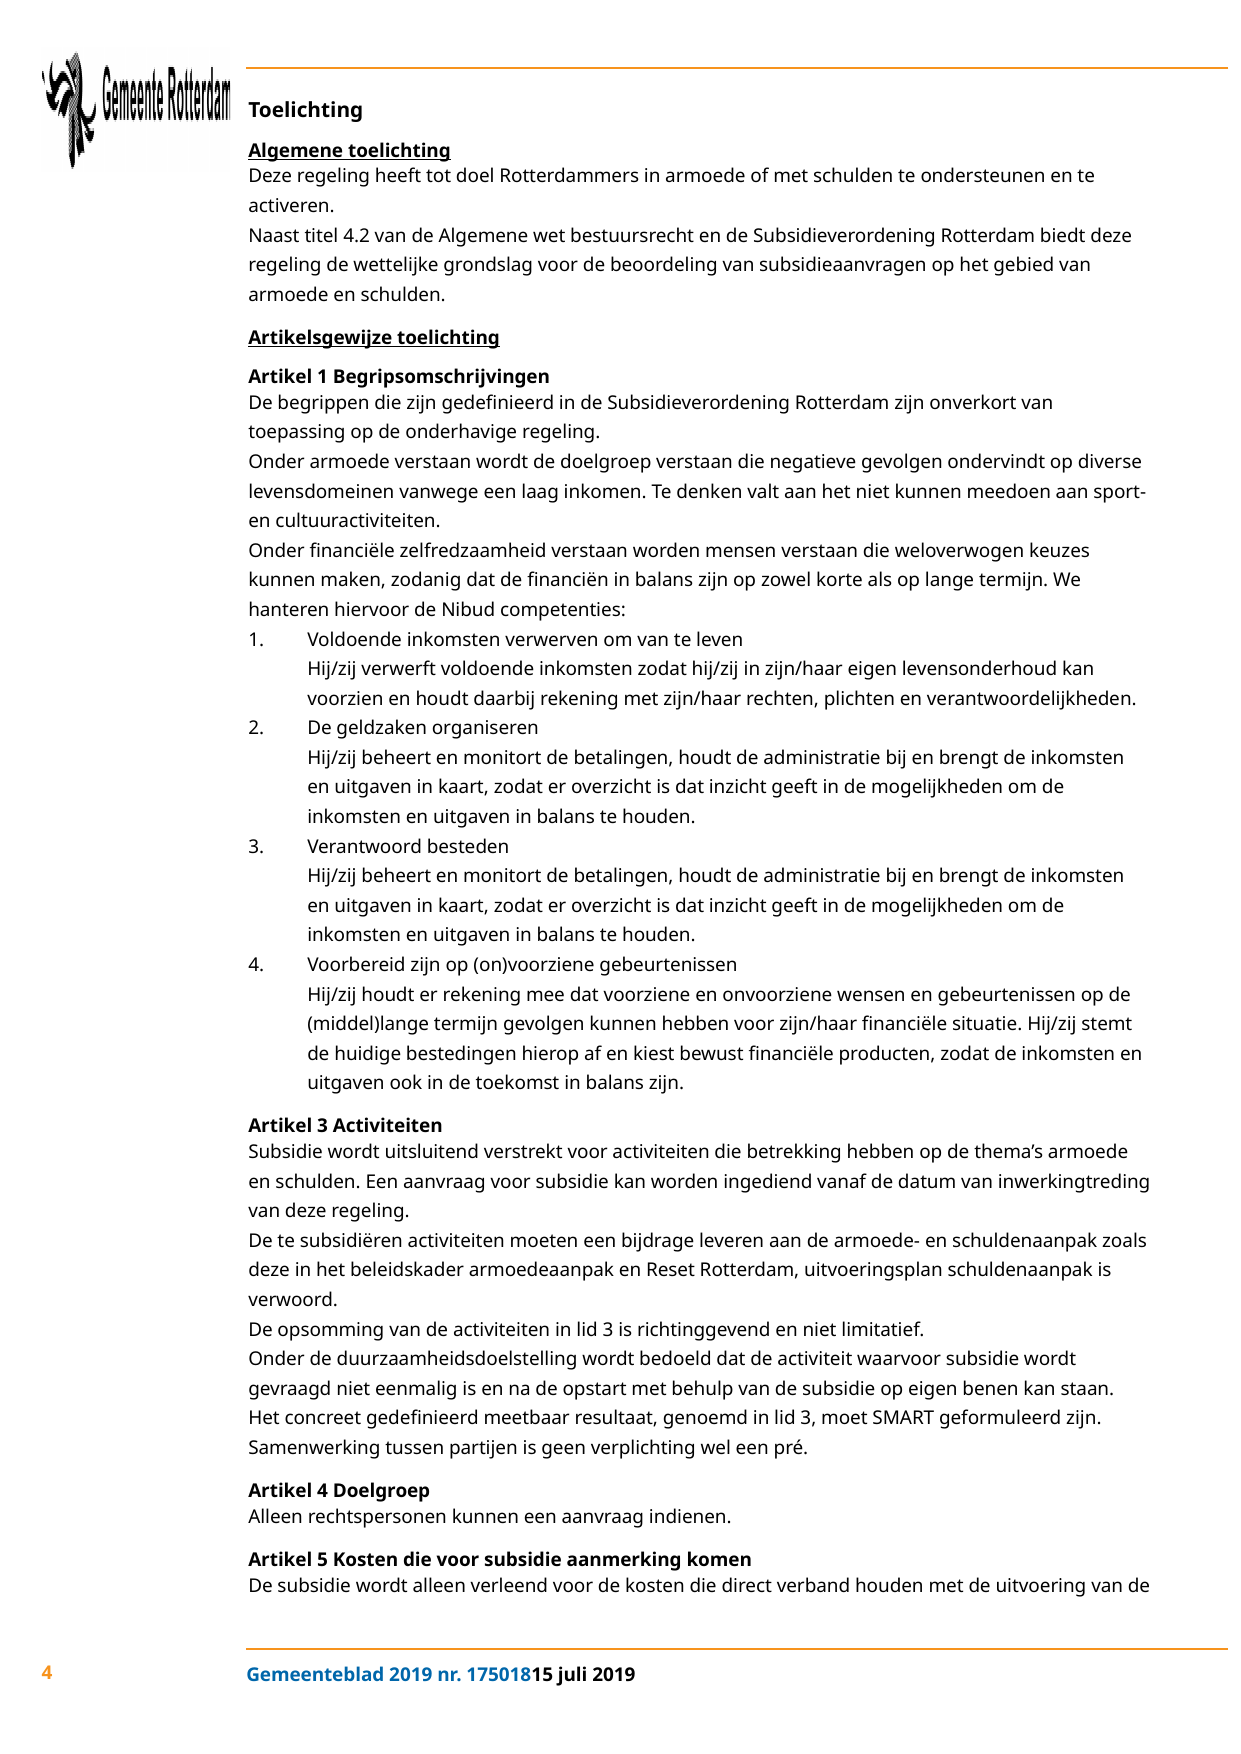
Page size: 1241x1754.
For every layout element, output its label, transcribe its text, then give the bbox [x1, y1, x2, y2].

text Onder financiële zelfredzaamheid verstaan worden mensen verstaan die weloverwogen keuzes kunnen maken, zodanig dat de financiën in balans zijn op zowel korte als op lange termijn. We hanteren hiervoor de Nibud competenties: [248, 537, 1152, 622]
list De geldzaken organiseren [248, 714, 1152, 740]
picture [41, 47, 231, 172]
text Deze regeling heeft tot doel Rotterdammers in armoede of met schulden te ondersteunen en te activeren. [248, 163, 1152, 218]
text Toelichting [248, 95, 1152, 123]
text Onder armoede verstaan wordt de doelgroep verstaan die negatieve gevolgen ondervindt op diverse levensdomeinen vanwege een laag inkomen. Te denken valt aan het niet kunnen meedoen aan sport- en cultuuractiviteiten. [248, 448, 1152, 533]
text Artikel 3 Activiteiten [248, 1113, 1152, 1138]
text De te subsidiëren activiteiten moeten een bijdrage leveren aan de armoede- en schuldenaanpak zoals deze in het beleidskader armoedeaanpak en Reset Rotterdam, uitvoeringsplan schuldenaanpak is verwoord. [248, 1227, 1152, 1312]
list Hij/zij verwerft voldoende inkomsten zodat hij/zij in zijn/haar eigen levensonderhoud kan voorzien en houdt daarbij rekening met zijn/haar rechten, plichten en verantwoordelijkheden. [248, 655, 1152, 711]
text Artikel 4 Doelgroep [248, 1477, 1152, 1503]
list Voorbereid zijn op (on)voorziene gebeurtenissen [248, 951, 1152, 977]
list Verantwoord besteden [248, 833, 1152, 858]
text Artikel 1 Begripsomschrijvingen [248, 363, 1152, 389]
text De subsidie wordt alleen verleend voor de kosten die direct verband houden met de uitvoering van de [248, 1572, 1152, 1598]
list Hij/zij beheert en monitort de betalingen, houdt de administratie bij en brengt de inkomsten en uitgaven in kaart, zodat er overzicht is dat inzicht geeft in de mogelijkheden om de inkomsten en uitgaven in balans te houden. [248, 744, 1152, 829]
text Onder de duurzaamheidsdoelstelling wordt bedoeld dat de activiteit waarvoor subsidie wordt gevraagd niet eenmalig is en na de opstart met behulp van de subsidie op eigen benen kan staan. [248, 1345, 1152, 1401]
text Naast titel 4.2 van de Algemene wet bestuursrecht en de Subsidieverordening Rotterdam biedt deze regeling de wettelijke grondslag voor de beoordeling van subsidieaanvragen op het gebied van armoede en schulden. [248, 222, 1152, 307]
text Het concreet gedefinieerd meetbaar resultaat, genoemd in lid 3, moet SMART geformuleerd zijn. [248, 1404, 1152, 1430]
text Alleen rechtspersonen kunnen een aanvraag indienen. [248, 1503, 1152, 1529]
text Artikelsgewijze toelichting [248, 324, 1152, 350]
text Subsidie wordt uitsluitend verstrekt voor activiteiten die betrekking hebben op de thema’s armoede en schulden. Een aanvraag voor subsidie kan worden ingediend vanaf de datum van inwerkingtreding van deze regeling. [248, 1138, 1152, 1223]
list Hij/zij houdt er rekening mee dat voorziene en onvoorziene wensen en gebeurtenissen op de (middel)lange termijn gevolgen kunnen hebben voor zijn/haar financiële situatie. Hij/zij stemt de huidige bestedingen hierop af en kiest bewust financiële producten, zodat de inkomsten en uitgaven ook in de toekomst in balans zijn. [248, 981, 1152, 1095]
text De opsomming van de activiteiten in lid 3 is richtinggevend en niet limitatief. [248, 1316, 1152, 1342]
text De begrippen die zijn gedefinieerd in de Subsidieverordening Rotterdam zijn onverkort van toepassing op de onderhavige regeling. [248, 389, 1152, 444]
list Voldoende inkomsten verwerven om van te leven [248, 626, 1152, 651]
list Hij/zij beheert en monitort de betalingen, houdt de administratie bij en brengt de inkomsten en uitgaven in kaart, zodat er overzicht is dat inzicht geeft in de mogelijkheden om de inkomsten en uitgaven in balans te houden. [248, 862, 1152, 947]
text Artikel 5 Kosten die voor subsidie aanmerking komen [248, 1546, 1152, 1572]
text Algemene toelichting [248, 137, 1152, 163]
text Samenwerking tussen partijen is geen verplichting wel een pré. [248, 1434, 1152, 1460]
